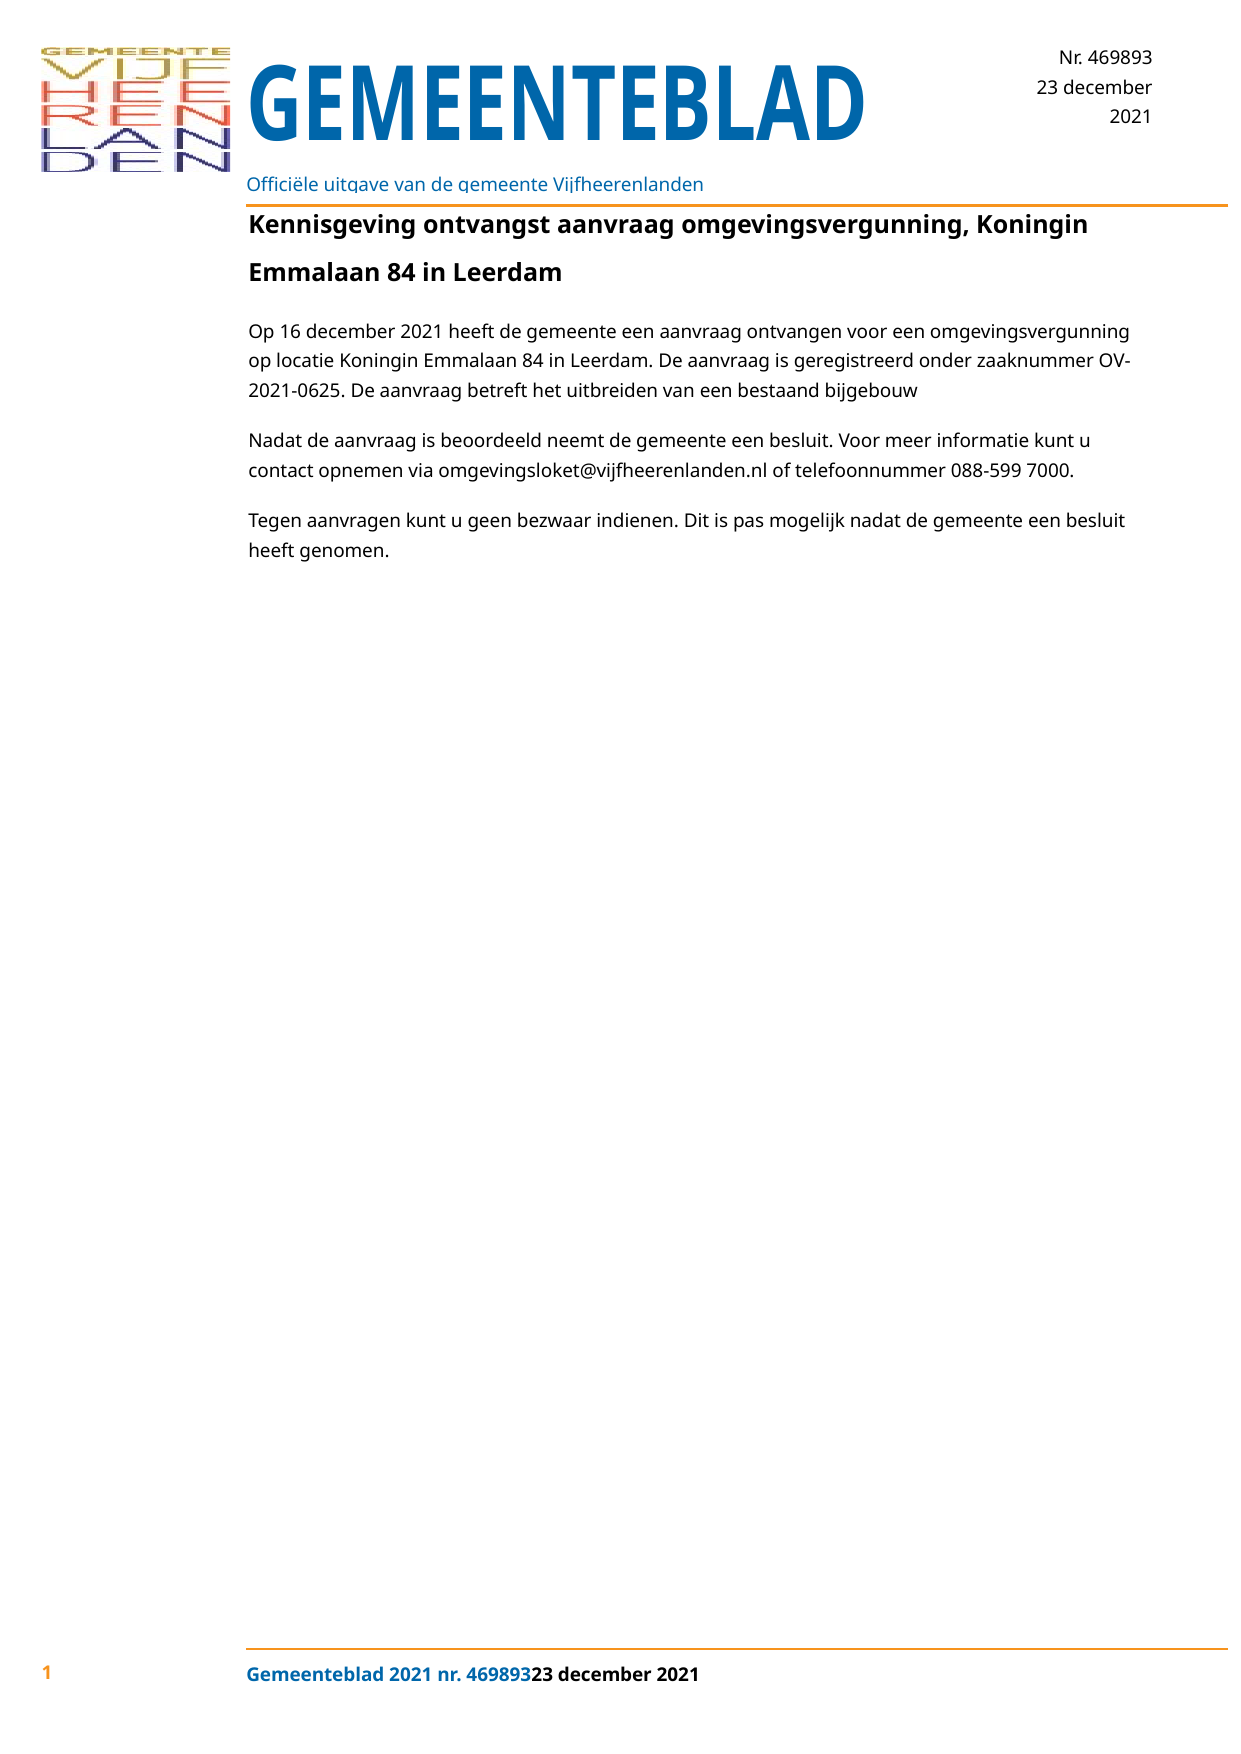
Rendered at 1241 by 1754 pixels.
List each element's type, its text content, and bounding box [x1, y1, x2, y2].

text Op 16 december 2021 heeft de gemeente een aanvraag ontvangen voor een omgevingsvergunning op locatie Koningin Emmalaan 84 in Leerdam. De aanvraag is geregistreerd onder zaaknummer OV-2021-0625. De aanvraag betreft het uitbreiden van een bestaand bijgebouw [248, 318, 1152, 403]
picture [41, 47, 231, 172]
text Nadat de aanvraag is beoordeeld neemt de gemeente een besluit. Voor meer informatie kunt u contact opnemen via omgevingsloket@vijfheerenlanden.nl of telefoonnummer 088-599 7000. [248, 427, 1152, 483]
text Tegen aanvragen kunt u geen bezwaar indienen. Dit is pas mogelijk nadat de gemeente een besluit heeft genomen. [248, 507, 1152, 563]
text Kennisgeving ontvangst aanvraag omgevingsvergunning, Koningin Emmalaan 84 in Leerdam [248, 207, 1152, 288]
